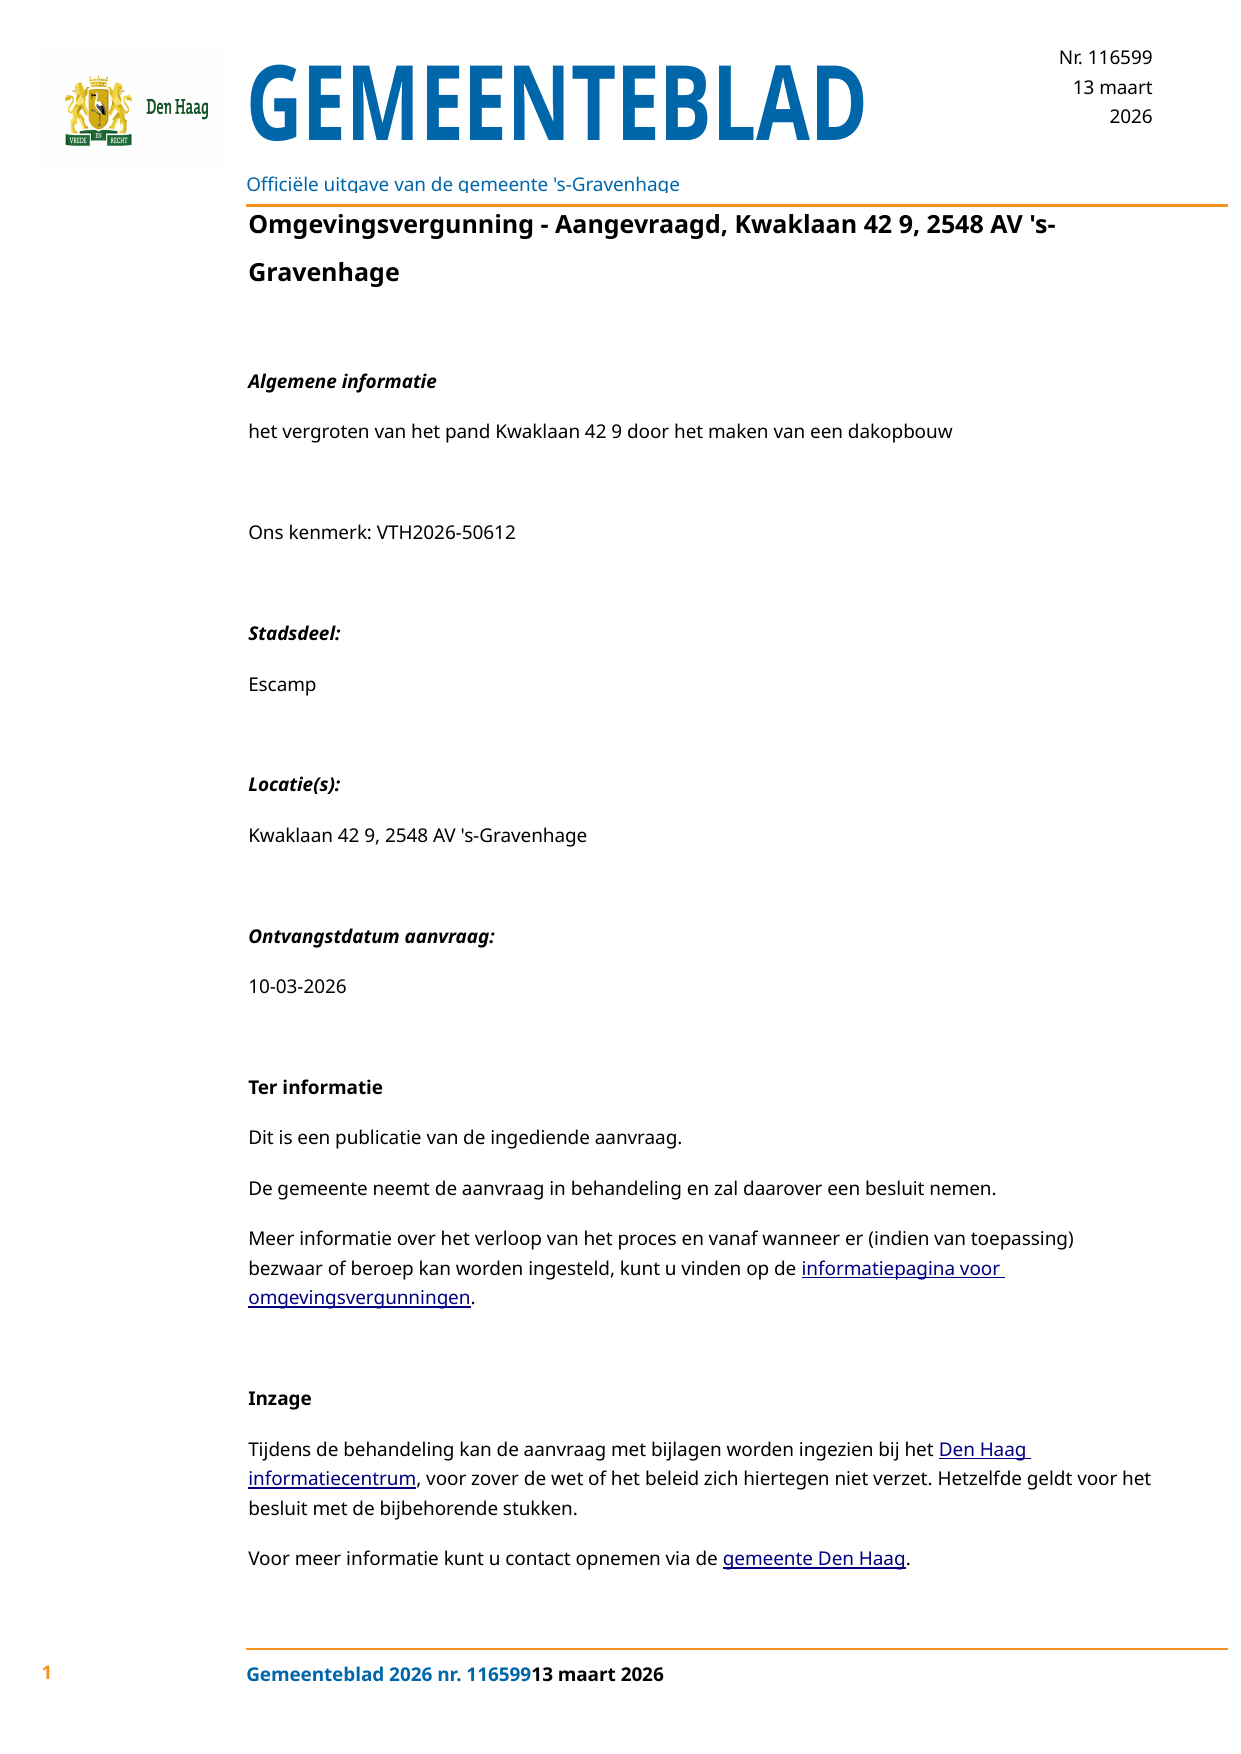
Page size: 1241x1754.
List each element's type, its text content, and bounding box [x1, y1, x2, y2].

text Meer informatie over het verloop van het proces en vanaf wanneer er (indien van toepassing) bezwaar of beroep kan worden ingesteld, kunt u vinden op de informatiepagina voor omgevingsvergunningen. [248, 1225, 1152, 1310]
text Algemene informatie [248, 368, 1152, 394]
text Dit is een publicatie van de ingediende aanvraag. [248, 1124, 1152, 1150]
text De gemeente neemt de aanvraag in behandeling en zal daarover een besluit nemen. [248, 1175, 1152, 1201]
text Tijdens de behandeling kan de aanvraag met bijlagen worden ingezien bij het Den Haag informatiecentrum, voor zover de wet of het beleid zich hiertegen niet verzet. Hetzelfde geldt voor het besluit met de bijbehorende stukken. [248, 1436, 1152, 1521]
text Ons kenmerk: VTH2026-50612 [248, 519, 1152, 545]
text Ontvangstdatum aanvraag: [248, 923, 1152, 949]
text Kwaklaan 42 9, 2548 AV 's-Gravenhage [248, 822, 1152, 848]
text Voor meer informatie kunt u contact opnemen via de gemeente Den Haag. [248, 1545, 1152, 1571]
text Escamp [248, 671, 1152, 697]
text Inzage [248, 1385, 1152, 1411]
text Ter informatie [248, 1074, 1152, 1100]
text Locatie(s): [248, 772, 1152, 797]
picture [41, 47, 231, 172]
text 10-03-2026 [248, 973, 1152, 999]
text het vergroten van het pand Kwaklaan 42 9 door het maken van een dakopbouw [248, 419, 1152, 444]
text Omgevingsvergunning - Aangevraagd, Kwaklaan 42 9, 2548 AV 's-Gravenhage [248, 207, 1152, 288]
text Stadsdeel: [248, 620, 1152, 646]
